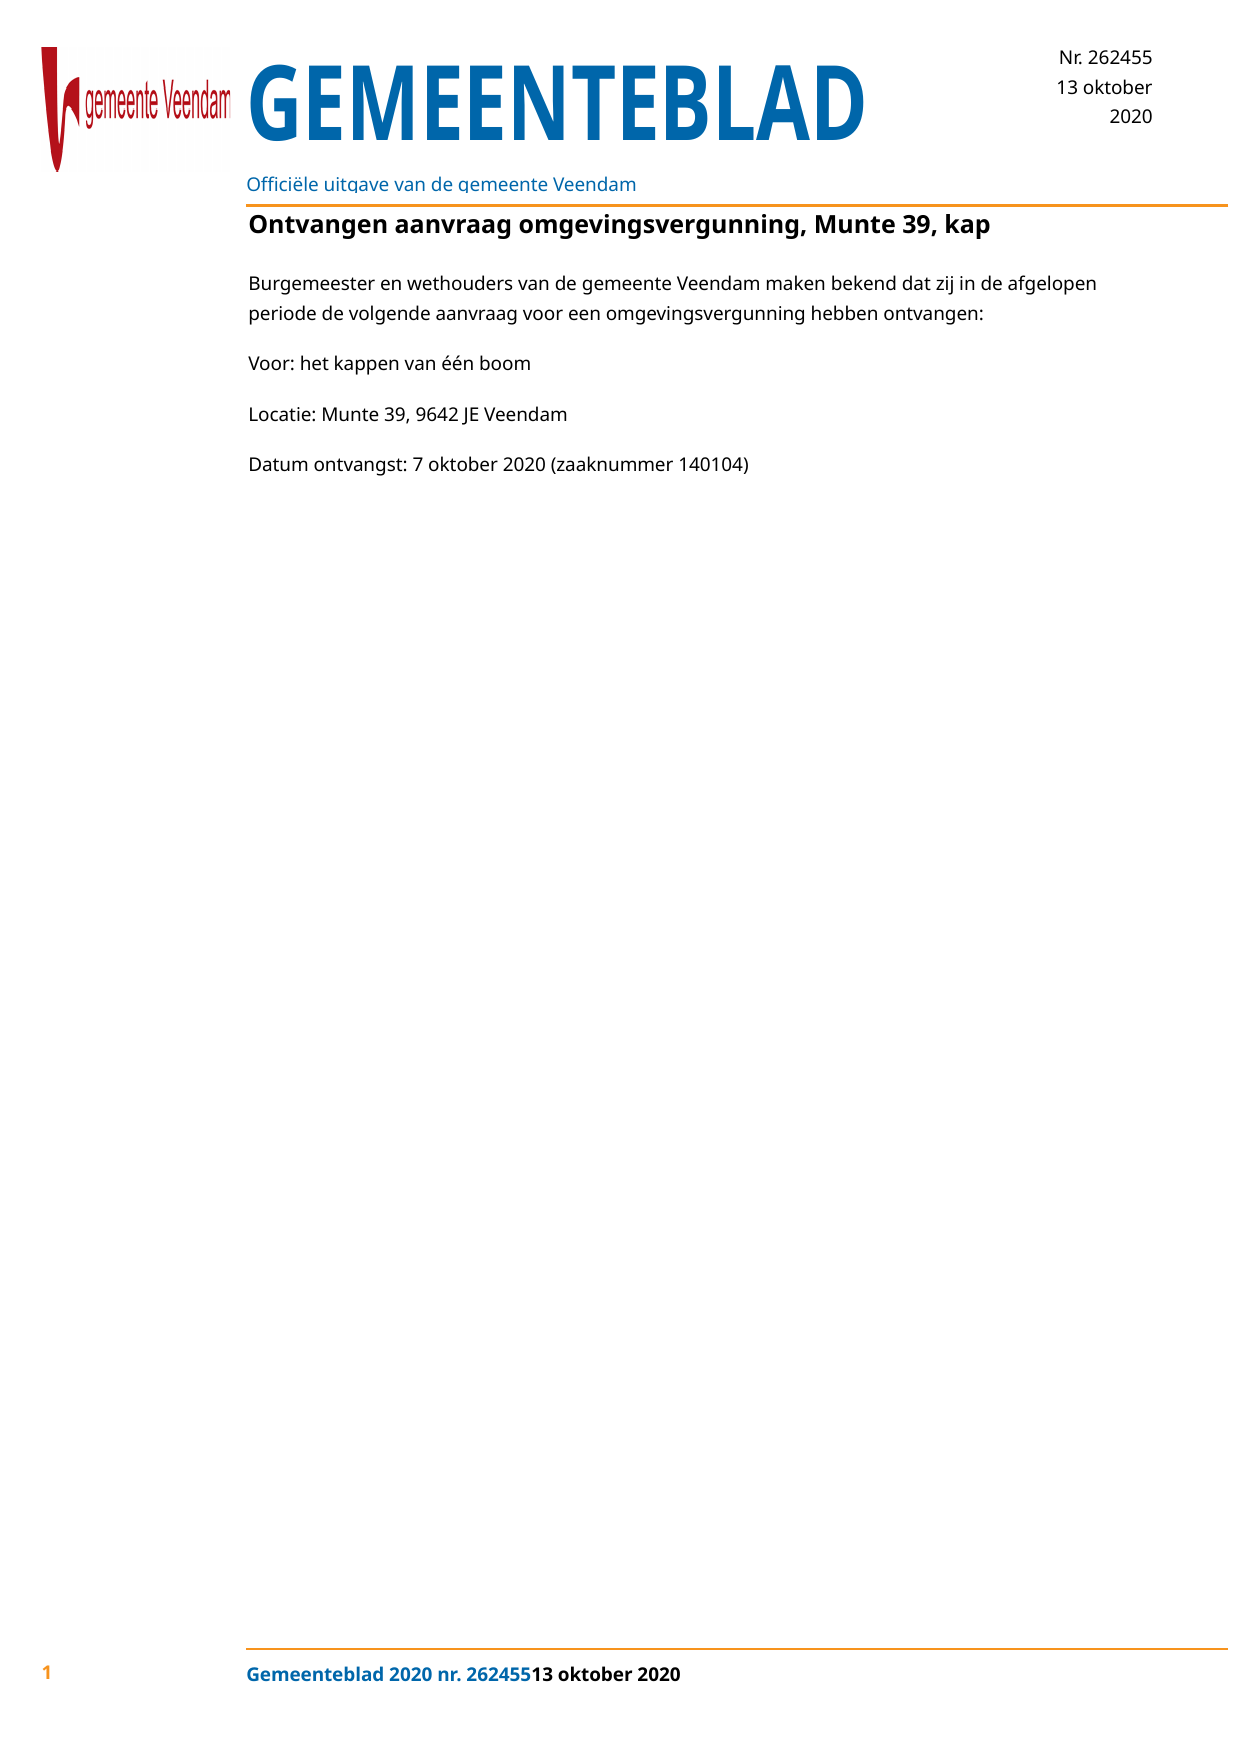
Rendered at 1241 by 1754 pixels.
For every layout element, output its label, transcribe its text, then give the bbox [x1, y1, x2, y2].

text Locatie: Munte 39, 9642 JE Veendam [248, 401, 1152, 426]
text Voor: het kappen van één boom [248, 350, 1152, 376]
picture [41, 47, 231, 172]
text Datum ontvangst: 7 oktober 2020 (zaaknummer 140104) [248, 451, 1152, 477]
text Burgemeester en wethouders van de gemeente Veendam maken bekend dat zij in de afgelopen periode de volgende aanvraag voor een omgevingsvergunning hebben ontvangen: [248, 270, 1152, 326]
text Ontvangen aanvraag omgevingsvergunning, Munte 39, kap [248, 207, 1152, 241]
